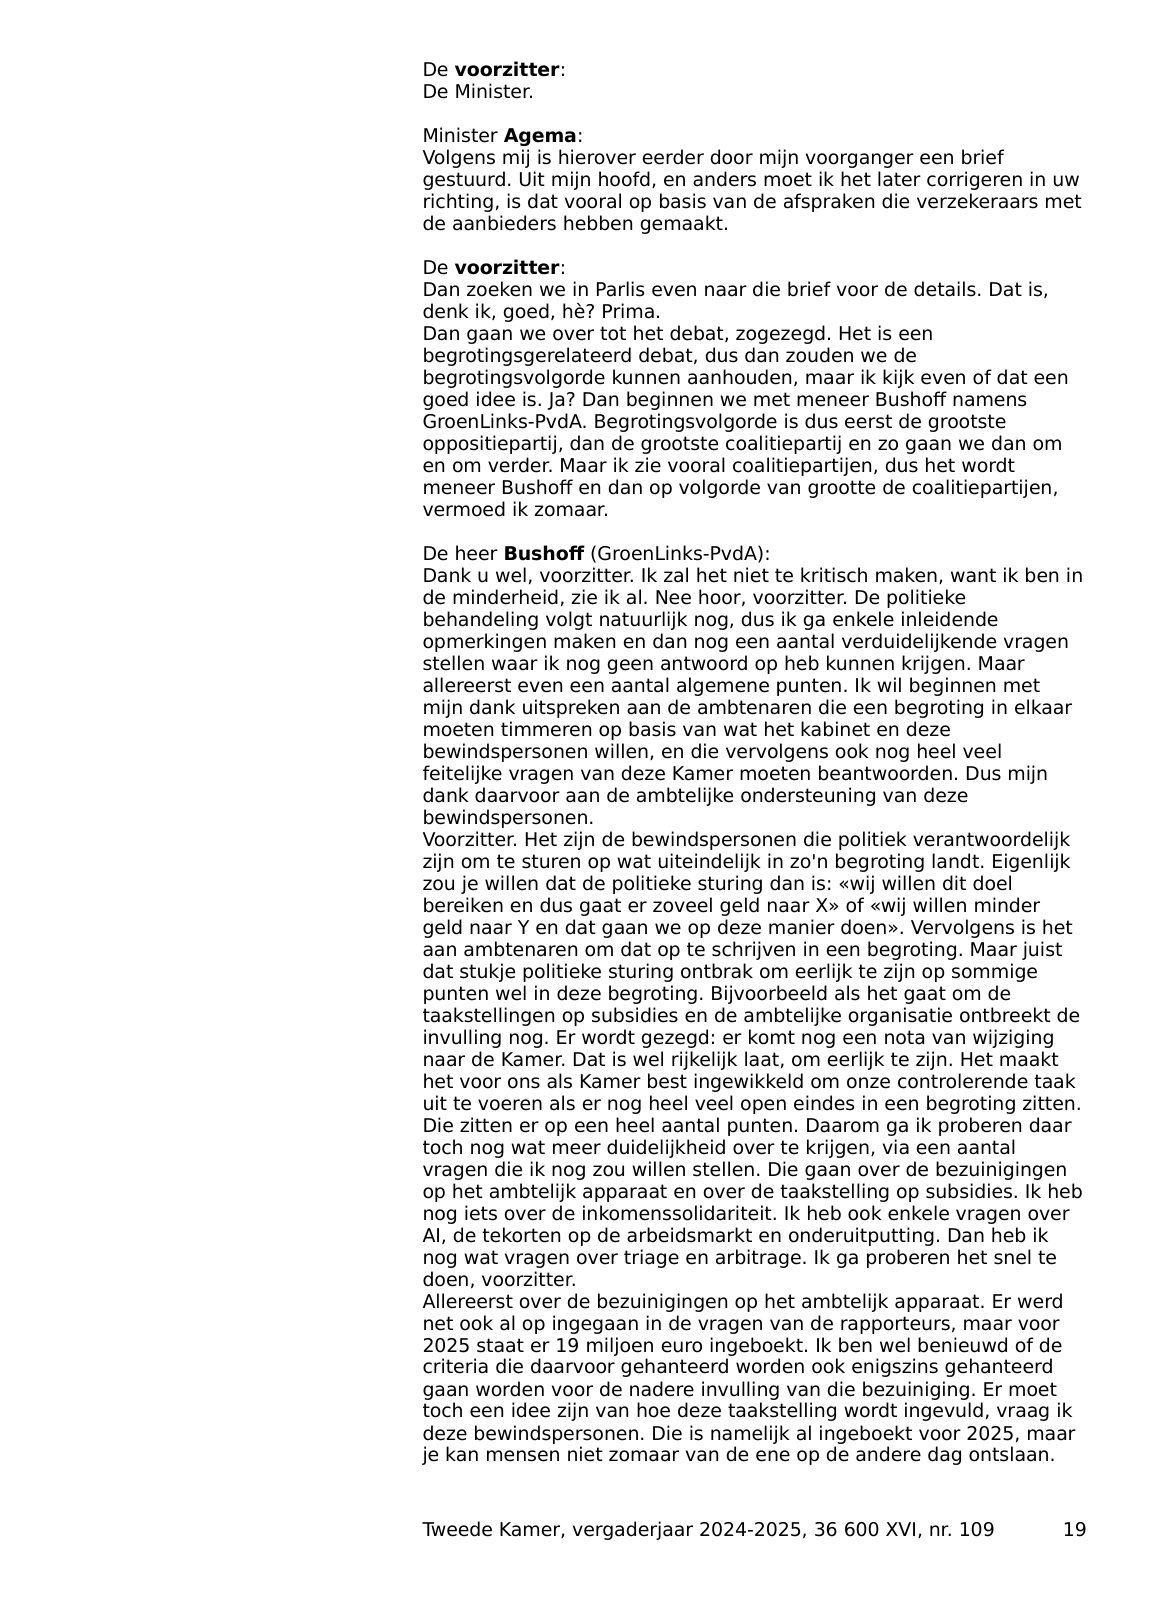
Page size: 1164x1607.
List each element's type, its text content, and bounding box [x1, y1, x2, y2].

text Dank u wel, voorzitter. Ik zal het niet te kritisch maken, want ik ben in de minderheid, zie ik al. Nee hoor, voorzitter. De politieke behandeling volgt natuurlijk nog, dus ik ga enkele inleidende opmerkingen maken en dan nog een aantal verduidelijkende vragen stellen waar ik nog geen antwoord op heb kunnen krijgen. Maar allereerst even een aantal algemene punten. Ik wil beginnen met mijn dank uitspreken aan de ambtenaren die een begroting in elkaar moeten timmeren op basis van wat het kabinet en deze bewindspersonen willen, en die vervolgens ook nog heel veel feitelijke vragen van deze Kamer moeten beantwoorden. Dus mijn dank daarvoor aan de ambtelijke ondersteuning van deze bewindspersonen. [422, 565, 1087, 829]
text Minister Agema: [422, 125, 1087, 147]
text De heer Bushoff (GroenLinks-PvdA): [422, 543, 1087, 565]
text De voorzitter: [422, 59, 1087, 81]
text Dan zoeken we in Parlis even naar die brief voor de details. Dat is, denk ik, goed, hè? Prima. [422, 279, 1087, 323]
text Volgens mij is hierover eerder door mijn voorganger een brief gestuurd. Uit mijn hoofd, en anders moet ik het later corrigeren in uw richting, is dat vooral op basis van de afspraken die verzekeraars met de aanbieders hebben gemaakt. [422, 147, 1087, 235]
text De voorzitter: [422, 257, 1087, 279]
text Allereerst over de bezuinigingen op het ambtelijk apparaat. Er werd net ook al op ingegaan in de vragen van de rapporteurs, maar voor 2025 staat er 19 miljoen euro ingeboekt. Ik ben wel benieuwd of de criteria die daarvoor gehanteerd worden ook enigszins gehanteerd gaan worden voor de nadere invulling van die bezuiniging. Er moet toch een idee zijn van hoe deze taakstelling wordt ingevuld, vraag ik deze bewindspersonen. Die is namelijk al ingeboekt voor 2025, maar je kan mensen niet zomaar van de ene op de andere dag ontslaan. [422, 1291, 1087, 1466]
text Voorzitter. Het zijn de bewindspersonen die politiek verantwoordelijk zijn om te sturen op wat uiteindelijk in zo'n begroting landt. Eigenlijk zou je willen dat de politieke sturing dan is: «wij willen dit doel bereiken en dus gaat er zoveel geld naar X» of «wij willen minder geld naar Y en dat gaan we op deze manier doen». Vervolgens is het aan ambtenaren om dat op te schrijven in een begroting. Maar juist dat stukje politieke sturing ontbrak om eerlijk te zijn op sommige punten wel in deze begroting. Bijvoorbeeld als het gaat om de taakstellingen op subsidies en de ambtelijke organisatie ontbreekt de invulling nog. Er wordt gezegd: er komt nog een nota van wijziging naar de Kamer. Dat is wel rijkelijk laat, om eerlijk te zijn. Het maakt het voor ons als Kamer best ingewikkeld om onze controlerende taak uit te voeren als er nog heel veel open eindes in een begroting zitten. Die zitten er op een heel aantal punten. Daarom ga ik proberen daar toch nog wat meer duidelijkheid over te krijgen, via een aantal vragen die ik nog zou willen stellen. Die gaan over de bezuinigingen op het ambtelijk apparaat en over de taakstelling op subsidies. Ik heb nog iets over de inkomenssolidariteit. Ik heb ook enkele vragen over AI, de tekorten op de arbeidsmarkt en onderuitputting. Dan heb ik nog wat vragen over triage en arbitrage. Ik ga proberen het snel te doen, voorzitter. [422, 829, 1087, 1291]
text De Minister. [422, 81, 1087, 103]
text Dan gaan we over tot het debat, zogezegd. Het is een begrotingsgerelateerd debat, dus dan zouden we de begrotingsvolgorde kunnen aanhouden, maar ik kijk even of dat een goed idee is. Ja? Dan beginnen we met meneer Bushoff namens GroenLinks-PvdA. Begrotingsvolgorde is dus eerst de grootste oppositiepartij, dan de grootste coalitiepartij en zo gaan we dan om en om verder. Maar ik zie vooral coalitiepartijen, dus het wordt meneer Bushoff en dan op volgorde van grootte de coalitiepartijen, vermoed ik zomaar. [422, 323, 1087, 521]
